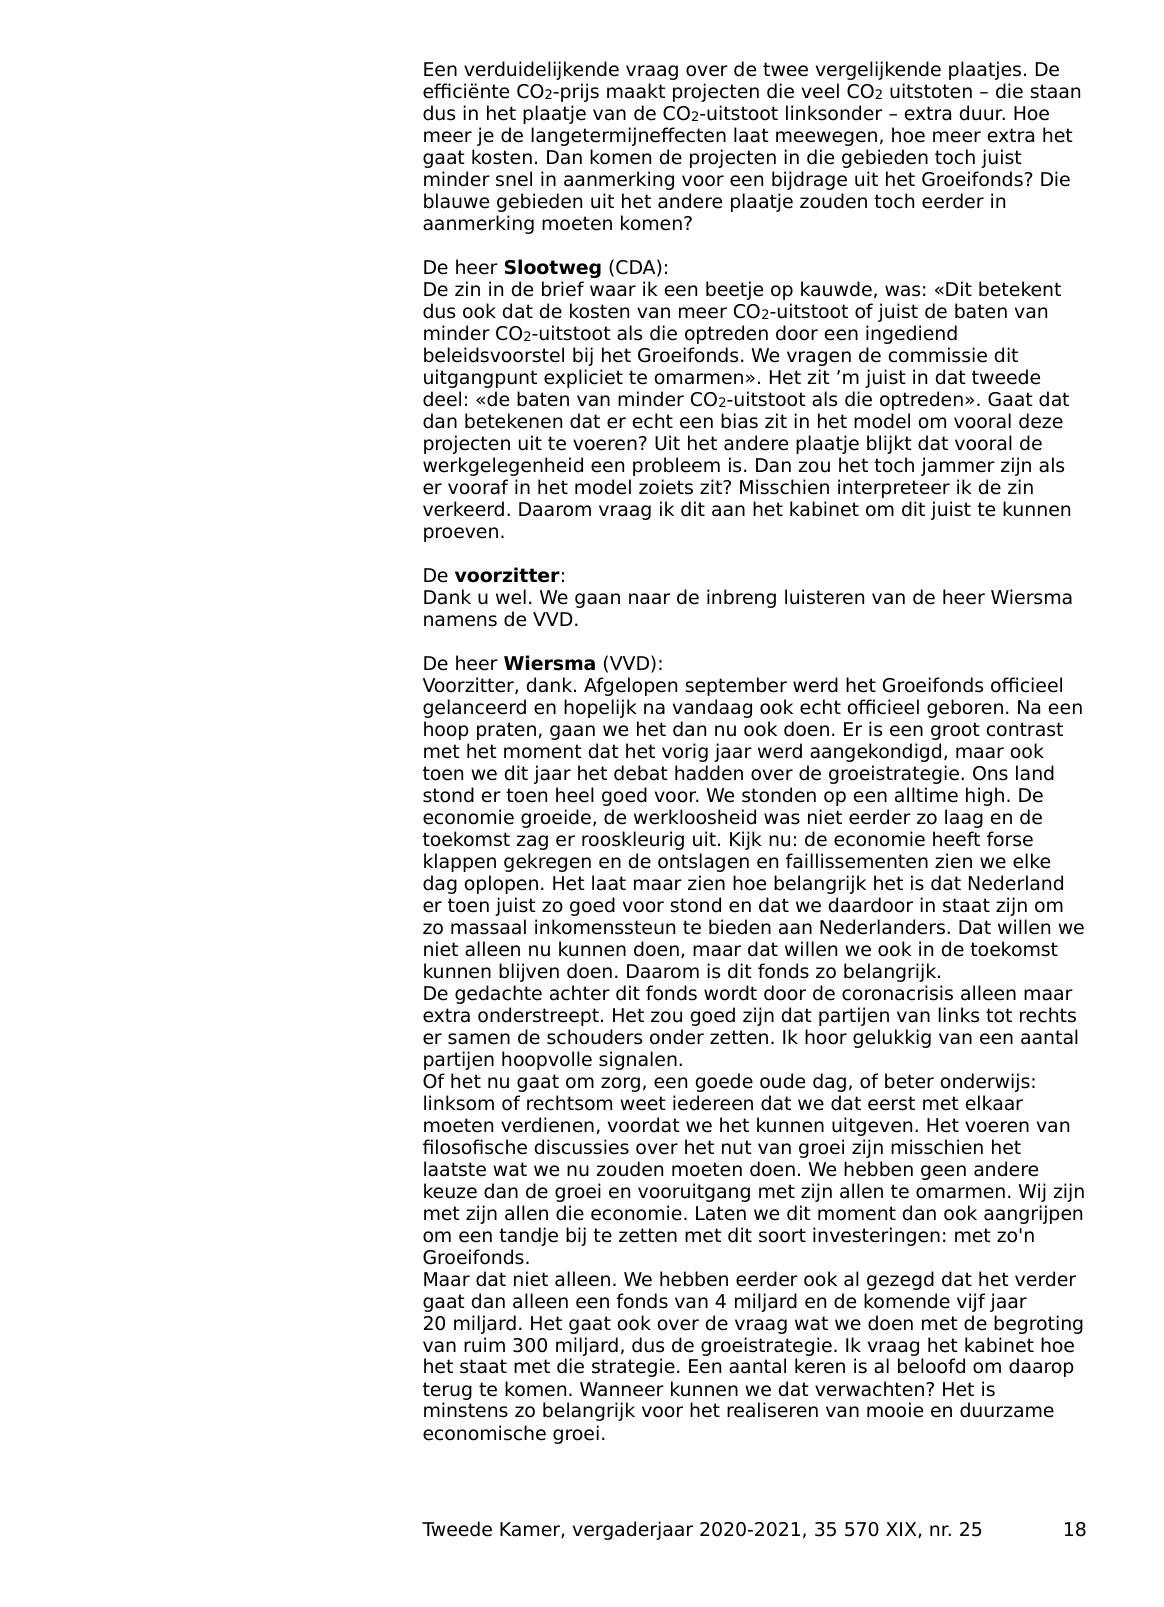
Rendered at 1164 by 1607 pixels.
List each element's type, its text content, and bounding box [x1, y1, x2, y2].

text De heer Slootweg (CDA): [422, 257, 1087, 279]
text Of het nu gaat om zorg, een goede oude dag, of beter onderwijs: linksom of rechtsom weet iedereen dat we dat eerst met elkaar moeten verdienen, voordat we het kunnen uitgeven. Het voeren van filosofische discussies over het nut van groei zijn misschien het laatste wat we nu zouden moeten doen. We hebben geen andere keuze dan de groei en vooruitgang met zijn allen te omarmen. Wij zijn met zijn allen die economie. Laten we dit moment dan ook aangrijpen om een tandje bij te zetten met dit soort investeringen: met zo'n Groeifonds. [422, 1071, 1087, 1268]
text Dank u wel. We gaan naar de inbreng luisteren van de heer Wiersma namens de VVD. [422, 587, 1087, 631]
text De heer Wiersma (VVD): [422, 653, 1087, 675]
text Een verduidelijkende vraag over de twee vergelijkende plaatjes. De efficiënte CO2-prijs maakt projecten die veel CO2 uitstoten – die staan dus in het plaatje van de CO2-uitstoot linksonder – extra duur. Hoe meer je de langetermijneffecten laat meewegen, hoe meer extra het gaat kosten. Dan komen de projecten in die gebieden toch juist minder snel in aanmerking voor een bijdrage uit het Groeifonds? Die blauwe gebieden uit het andere plaatje zouden toch eerder in aanmerking moeten komen? [422, 59, 1087, 235]
text Maar dat niet alleen. We hebben eerder ook al gezegd dat het verder gaat dan alleen een fonds van 4 miljard en de komende vijf jaar 20 miljard. Het gaat ook over de vraag wat we doen met de begroting van ruim 300 miljard, dus de groeistrategie. Ik vraag het kabinet hoe het staat met die strategie. Een aantal keren is al beloofd om daarop terug te komen. Wanneer kunnen we dat verwachten? Het is minstens zo belangrijk voor het realiseren van mooie en duurzame economische groei. [422, 1268, 1087, 1444]
text De gedachte achter dit fonds wordt door de coronacrisis alleen maar extra onderstreept. Het zou goed zijn dat partijen van links tot rechts er samen de schouders onder zetten. Ik hoor gelukkig van een aantal partijen hoopvolle signalen. [422, 983, 1087, 1071]
text De voorzitter: [422, 565, 1087, 587]
text Voorzitter, dank. Afgelopen september werd het Groeifonds officieel gelanceerd en hopelijk na vandaag ook echt officieel geboren. Na een hoop praten, gaan we het dan nu ook doen. Er is een groot contrast met het moment dat het vorig jaar werd aangekondigd, maar ook toen we dit jaar het debat hadden over de groeistrategie. Ons land stond er toen heel goed voor. We stonden op een alltime high. De economie groeide, de werkloosheid was niet eerder zo laag en de toekomst zag er rooskleurig uit. Kijk nu: de economie heeft forse klappen gekregen en de ontslagen en faillissementen zien we elke dag oplopen. Het laat maar zien hoe belangrijk het is dat Nederland er toen juist zo goed voor stond en dat we daardoor in staat zijn om zo massaal inkomenssteun te bieden aan Nederlanders. Dat willen we niet alleen nu kunnen doen, maar dat willen we ook in de toekomst kunnen blijven doen. Daarom is dit fonds zo belangrijk. [422, 675, 1087, 983]
text De zin in de brief waar ik een beetje op kauwde, was: «Dit betekent dus ook dat de kosten van meer CO2-uitstoot of juist de baten van minder CO2-uitstoot als die optreden door een ingediend beleidsvoorstel bij het Groeifonds. We vragen de commissie dit uitgangpunt expliciet te omarmen». Het zit ’m juist in dat tweede deel: «de baten van minder CO2-uitstoot als die optreden». Gaat dat dan betekenen dat er echt een bias zit in het model om vooral deze projecten uit te voeren? Uit het andere plaatje blijkt dat vooral de werkgelegenheid een probleem is. Dan zou het toch jammer zijn als er vooraf in het model zoiets zit? Misschien interpreteer ik de zin verkeerd. Daarom vraag ik dit aan het kabinet om dit juist te kunnen proeven. [422, 279, 1087, 543]
